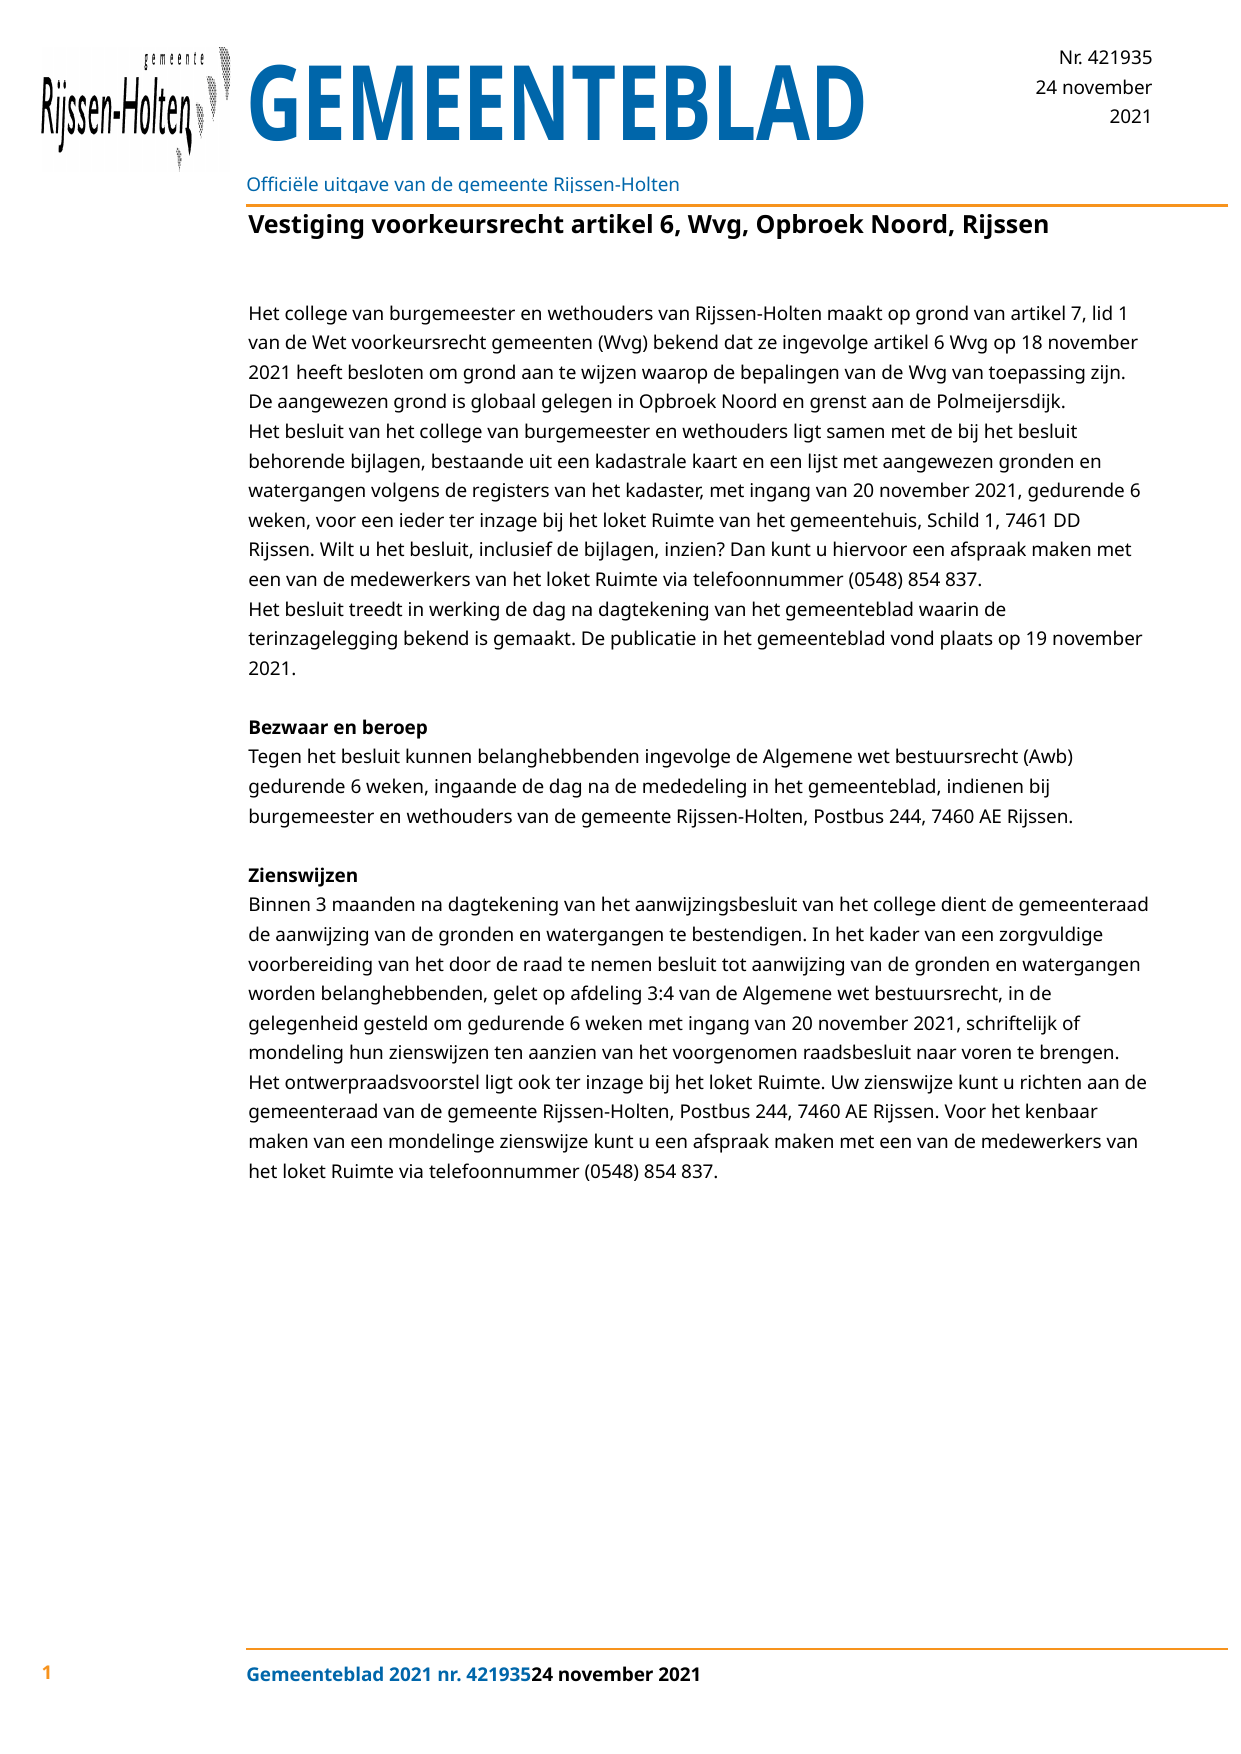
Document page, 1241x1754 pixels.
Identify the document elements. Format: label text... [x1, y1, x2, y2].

text Bezwaar en beroep [248, 714, 1152, 740]
text Binnen 3 maanden na dagtekening van het aanwijzingsbesluit van het college dient de gemeenteraad de aanwijzing van de gronden en watergangen te bestendigen. In het kader van een zorgvuldige voorbereiding van het door de raad te nemen besluit tot aanwijzing van de gronden en watergangen worden belanghebbenden, gelet op afdeling 3:4 van de Algemene wet bestuursrecht, in de gelegenheid gesteld om gedurende 6 weken met ingang van 20 november 2021, schriftelijk of mondeling hun zienswijzen ten aanzien van het voorgenomen raadsbesluit naar voren te brengen. Het ontwerpraadsvoorstel ligt ook ter inzage bij het loket Ruimte. Uw zienswijze kunt u richten aan de gemeenteraad van de gemeente Rijssen-Holten, Postbus 244, 7460 AE Rijssen. Voor het kenbaar maken van een mondelinge zienswijze kunt u een afspraak maken met een van de medewerkers van het loket Ruimte via telefoonnummer (0548) 854 837. [248, 892, 1152, 1183]
text Tegen het besluit kunnen belanghebbenden ingevolge de Algemene wet bestuursrecht (Awb) gedurende 6 weken, ingaande de dag na de mededeling in het gemeenteblad, indienen bij burgemeester en wethouders van de gemeente Rijssen-Holten, Postbus 244, 7460 AE Rijssen. [248, 744, 1152, 828]
text Het college van burgemeester en wethouders van Rijssen-Holten maakt op grond van artikel 7, lid 1 van de Wet voorkeursrecht gemeenten (Wvg) bekend dat ze ingevolge artikel 6 Wvg op 18 november 2021 heeft besloten om grond aan te wijzen waarop de bepalingen van de Wvg van toepassing zijn. [248, 300, 1152, 385]
picture [41, 47, 231, 172]
text De aangewezen grond is globaal gelegen in Opbroek Noord en grenst aan de Polmeijersdijk. [248, 389, 1152, 414]
text Zienswijzen [248, 862, 1152, 888]
text Het besluit treedt in werking de dag na dagtekening van het gemeenteblad waarin de terinzagelegging bekend is gemaakt. De publicatie in het gemeenteblad vond plaats op 19 november 2021. [248, 596, 1152, 681]
text Vestiging voorkeursrecht artikel 6, Wvg, Opbroek Noord, Rijssen [248, 207, 1152, 241]
text Het besluit van het college van burgemeester en wethouders ligt samen met de bij het besluit behorende bijlagen, bestaande uit een kadastrale kaart en een lijst met aangewezen gronden en watergangen volgens de registers van het kadaster, met ingang van 20 november 2021, gedurende 6 weken, voor een ieder ter inzage bij het loket Ruimte van het gemeentehuis, Schild 1, 7461 DD Rijssen. Wilt u het besluit, inclusief de bijlagen, inzien? Dan kunt u hiervoor een afspraak maken met een van de medewerkers van het loket Ruimte via telefoonnummer (0548) 854 837. [248, 418, 1152, 592]
